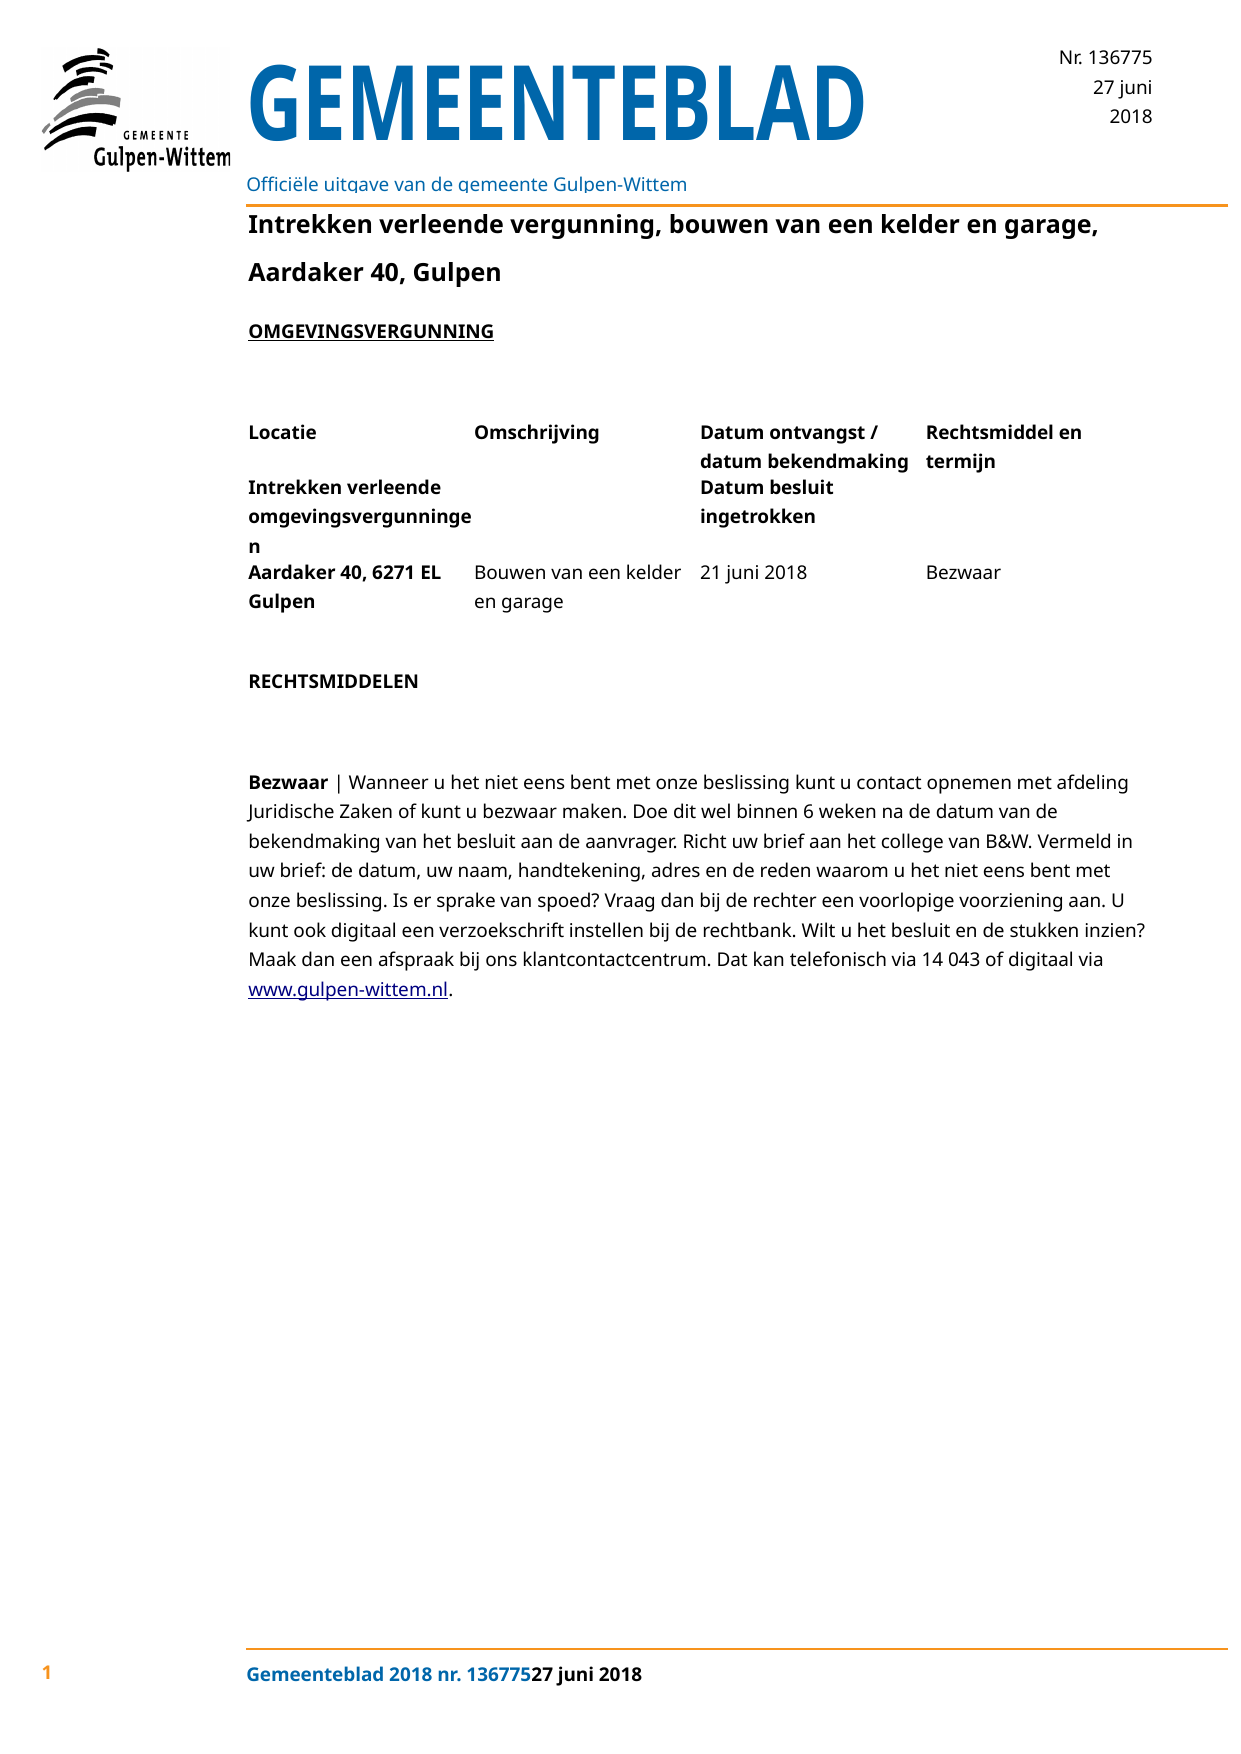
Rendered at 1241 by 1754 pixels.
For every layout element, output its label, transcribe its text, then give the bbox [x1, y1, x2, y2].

text Intrekken verleende vergunning, bouwen van een kelder en garage, Aardaker 40, Gulpen [248, 207, 1152, 288]
table_cell Bezwaar [926, 559, 1152, 614]
table_cell Intrekken verleende omgevingsvergunningen [248, 474, 474, 559]
table_header Rechtsmiddel en termijn [926, 419, 1152, 474]
table_cell [474, 474, 700, 559]
picture [41, 47, 231, 172]
text OMGEVINGSVERGUNNING [248, 318, 1152, 344]
text RECHTSMIDDELEN [248, 668, 1152, 694]
table_cell [926, 474, 1152, 559]
text Bezwaar | Wanneer u het niet eens bent met onze beslissing kunt u contact opnemen met afdeling Juridische Zaken of kunt u bezwaar maken. Doe dit wel binnen 6 weken na de datum van de bekendmaking van het besluit aan de aanvrager. Richt uw brief aan het college van B&W. Vermeld in uw brief: de datum, uw naam, handtekening, adres en de reden waarom u het niet eens bent met onze beslissing. Is er sprake van spoed? Vraag dan bij de rechter een voorlopige voorziening aan. U kunt ook digitaal een verzoekschrift instellen bij de rechtbank. Wilt u het besluit en de stukken inzien? Maak dan een afspraak bij ons klantcontactcentrum. Dat kan telefonisch via 14 043 of digitaal via www.gulpen-wittem.nl. [248, 769, 1152, 1002]
table_header Datum ontvangst / datum bekendmaking [700, 419, 926, 474]
table_header Omschrijving [474, 419, 700, 474]
table_cell Datum besluit ingetrokken [700, 474, 926, 559]
table_cell 21 juni 2018 [700, 559, 926, 614]
table_cell Aardaker 40, 6271 EL Gulpen [248, 559, 474, 614]
table_header Locatie [248, 419, 474, 474]
table_cell Bouwen van een kelder en garage [474, 559, 700, 614]
